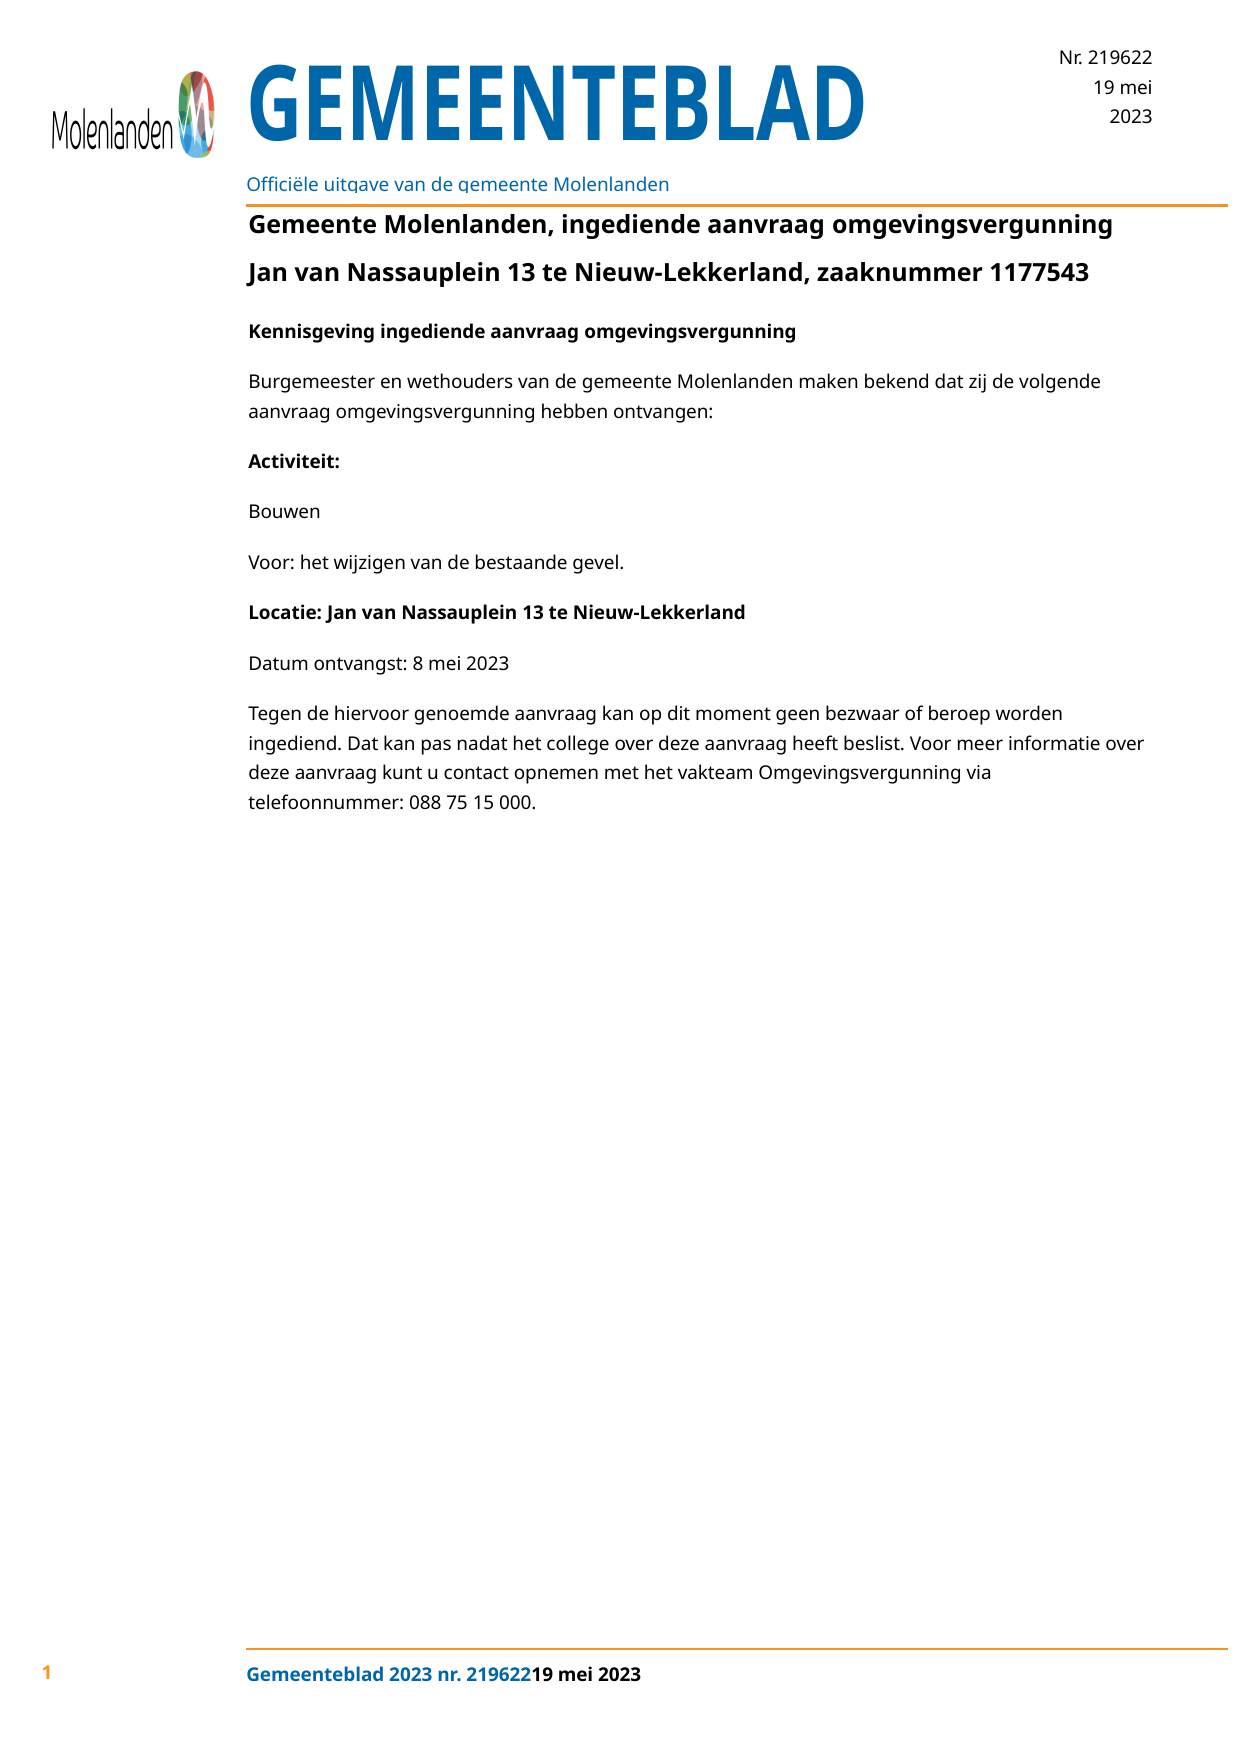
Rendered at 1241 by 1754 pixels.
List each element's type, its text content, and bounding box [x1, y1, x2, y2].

text Bouwen [248, 499, 1152, 524]
text Datum ontvangst: 8 mei 2023 [248, 650, 1152, 676]
text Activiteit: [248, 448, 1152, 474]
picture [41, 47, 231, 172]
text Kennisgeving ingediende aanvraag omgevingsvergunning [248, 318, 1152, 344]
text Burgemeester en wethouders van de gemeente Molenlanden maken bekend dat zij de volgende aanvraag omgevingsvergunning hebben ontvangen: [248, 368, 1152, 424]
text Tegen de hiervoor genoemde aanvraag kan op dit moment geen bezwaar of beroep worden ingediend. Dat kan pas nadat het college over deze aanvraag heeft beslist. Voor meer informatie over deze aanvraag kunt u contact opnemen met het vakteam Omgevingsvergunning via telefoonnummer: 088 75 15 000. [248, 700, 1152, 815]
text Voor: het wijzigen van de bestaande gevel. [248, 549, 1152, 575]
text Locatie: Jan van Nassauplein 13 te Nieuw-Lekkerland [248, 599, 1152, 625]
text Gemeente Molenlanden, ingediende aanvraag omgevingsvergunning Jan van Nassauplein 13 te Nieuw-Lekkerland, zaaknummer 1177543 [248, 207, 1152, 288]
